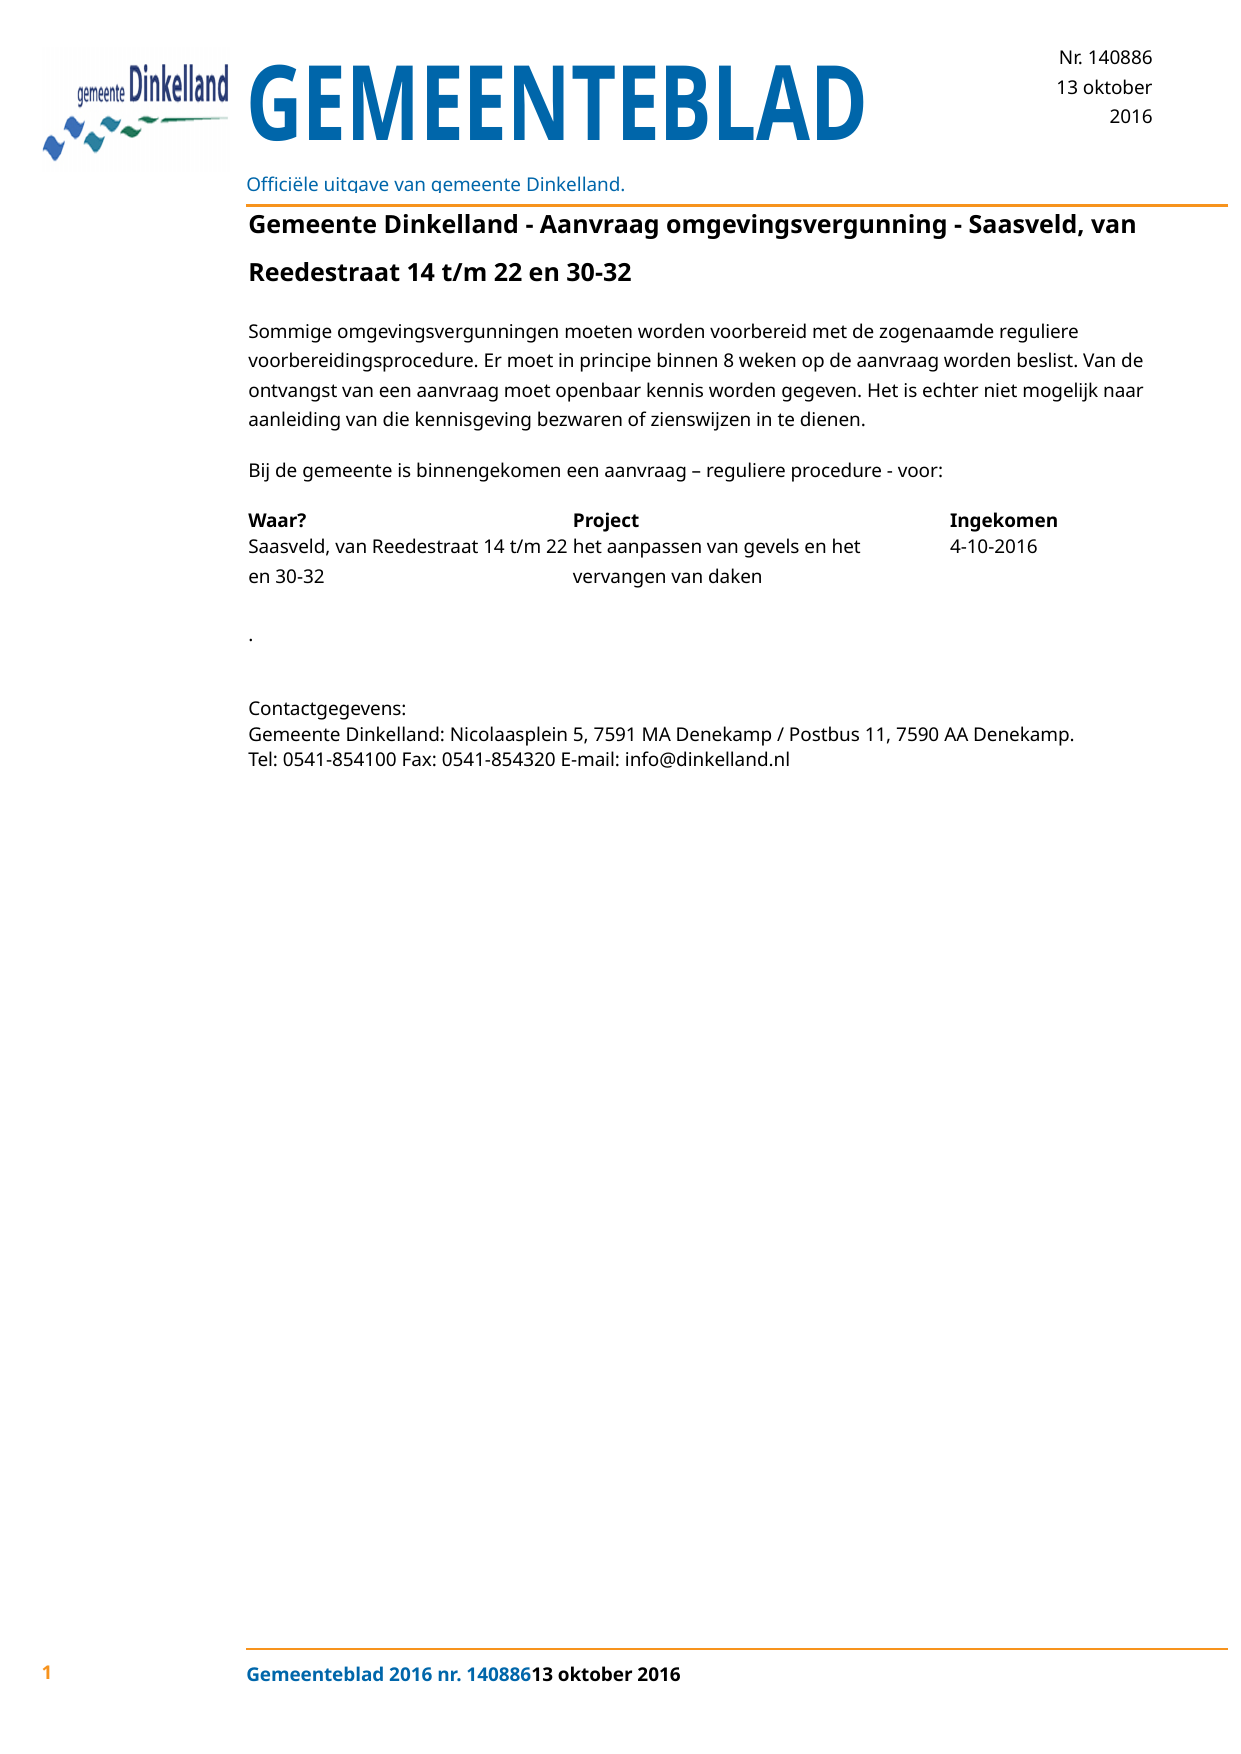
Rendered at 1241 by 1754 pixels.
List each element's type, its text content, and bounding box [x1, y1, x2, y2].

table_header Waar? [248, 508, 573, 533]
table_header Project [573, 508, 950, 533]
text Gemeente Dinkelland: Nicolaasplein 5, 7591 MA Denekamp / Postbus 11, 7590 AA Denekamp. [248, 721, 1152, 746]
text Contactgegevens: [248, 695, 1152, 721]
text Sommige omgevingsvergunningen moeten worden voorbereid met de zogenaamde reguliere voorbereidingsprocedure. Er moet in principe binnen 8 weken op de aanvraag worden beslist. Van de ontvangst van een aanvraag moet openbaar kennis worden gegeven. Het is echter niet mogelijk naar aanleiding van die kennisgeving bezwaren of zienswijzen in te dienen. [248, 318, 1152, 432]
text Bij de gemeente is binnengekomen een aanvraag – reguliere procedure - voor: [248, 457, 1152, 483]
table_cell 4-10-2016 [950, 533, 1152, 618]
table_cell Saasveld, van Reedestraat 14 t/m 22 en 30-32 [248, 533, 573, 618]
text . [248, 621, 1152, 647]
table_header Ingekomen [950, 508, 1152, 533]
text Gemeente Dinkelland - Aanvraag omgevingsvergunning - Saasveld, van Reedestraat 14 t/m 22 en 30-32 [248, 207, 1152, 288]
text Tel: 0541-854100 Fax: 0541-854320 E-mail: info@dinkelland.nl [248, 746, 1152, 772]
picture [41, 47, 231, 172]
table_cell het aanpassen van gevels en het vervangen van daken [573, 533, 950, 618]
